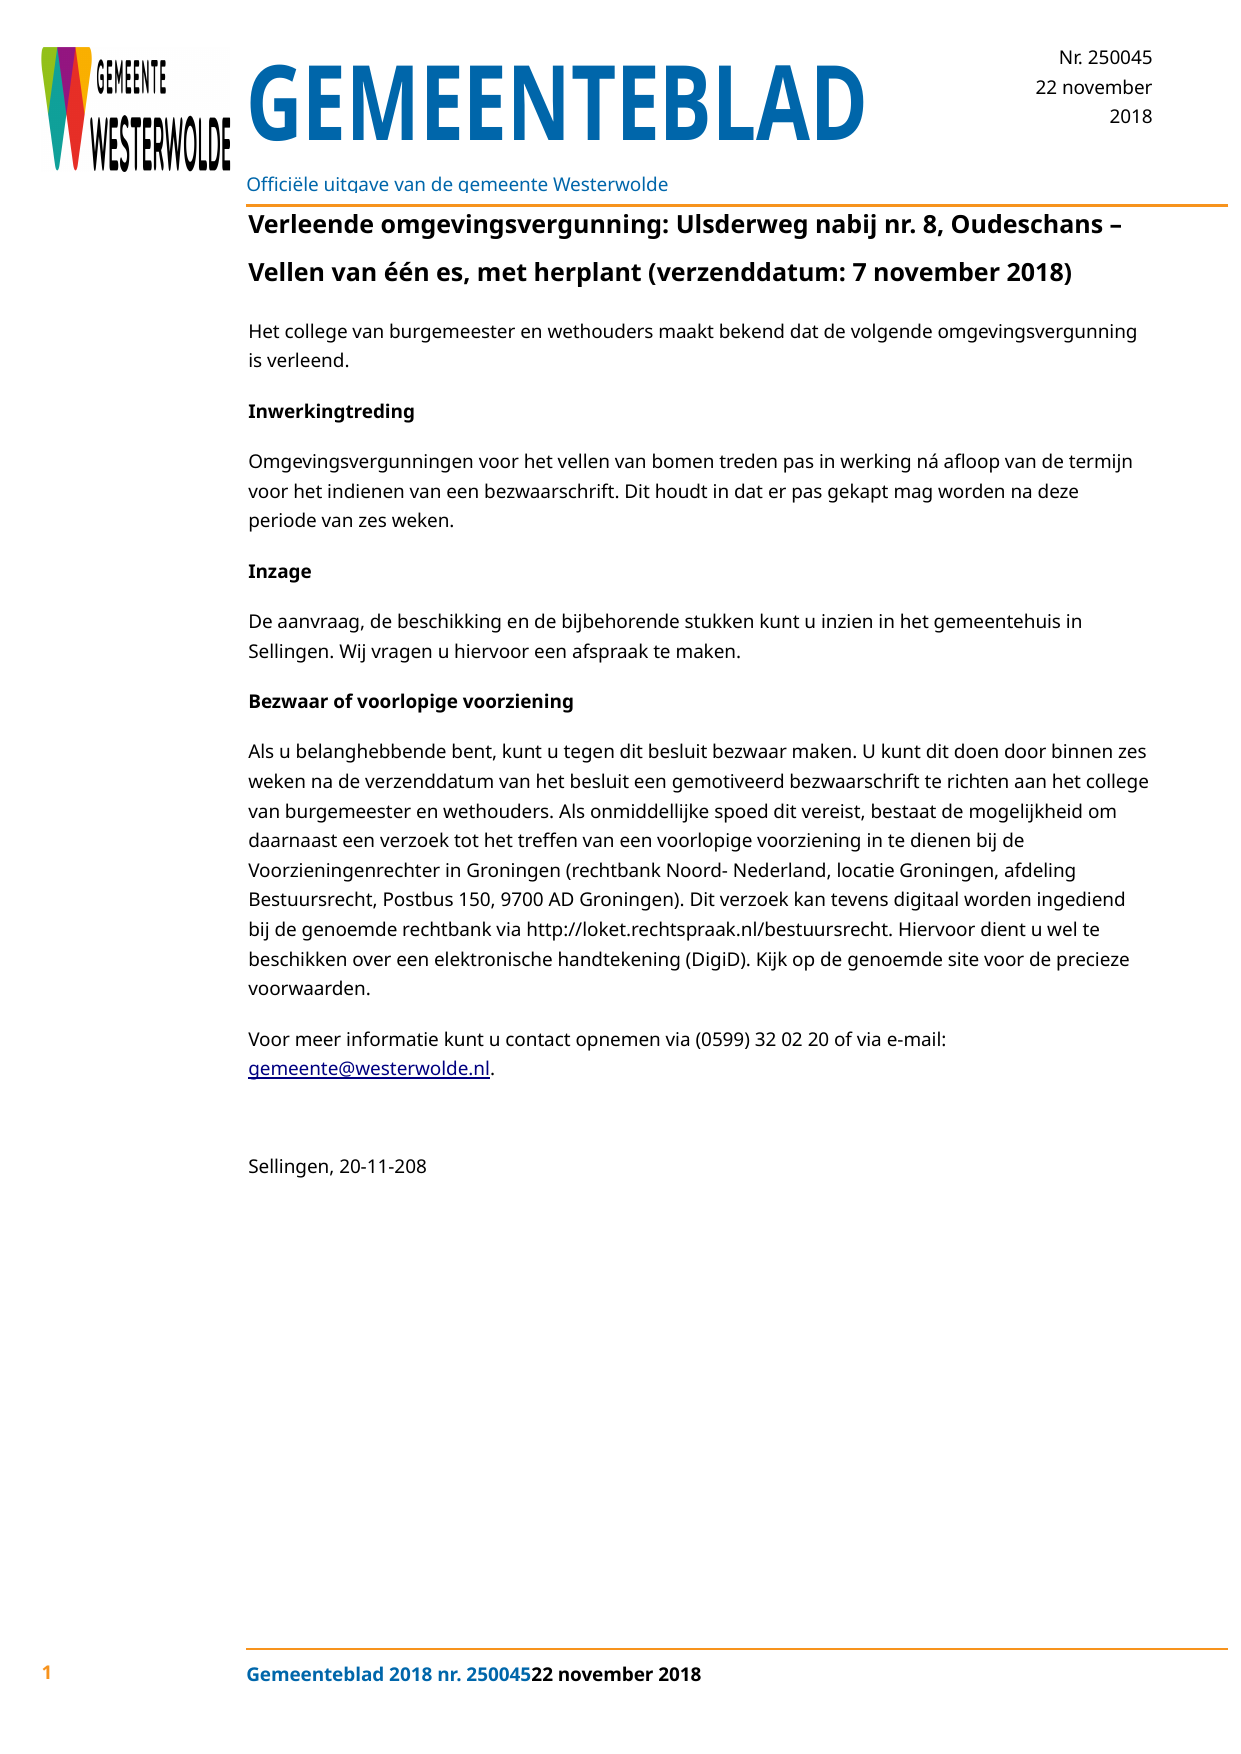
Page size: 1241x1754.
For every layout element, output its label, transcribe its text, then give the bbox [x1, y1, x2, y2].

text Het college van burgemeester en wethouders maakt bekend dat de volgende omgevingsvergunning is verleend. [248, 318, 1152, 373]
text Omgevingsvergunningen voor het vellen van bomen treden pas in werking ná afloop van de termijn voor het indienen van een bezwaarschrift. Dit houdt in dat er pas gekapt mag worden na deze periode van zes weken. [248, 448, 1152, 533]
text Bezwaar of voorlopige voorziening [248, 688, 1152, 714]
picture [41, 47, 231, 172]
text Inzage [248, 558, 1152, 584]
text Verleende omgevingsvergunning: Ulsderweg nabij nr. 8, Oudeschans – Vellen van één es, met herplant (verzenddatum: 7 november 2018) [248, 207, 1152, 288]
text Sellingen, 20-11-208 [248, 1154, 1152, 1179]
text Als u belanghebbende bent, kunt u tegen dit besluit bezwaar maken. U kunt dit doen door binnen zes weken na de verzenddatum van het besluit een gemotiveerd bezwaarschrift te richten aan het college van burgemeester en wethouders. Als onmiddellijke spoed dit vereist, bestaat de mogelijkheid om daarnaast een verzoek tot het treffen van een voorlopige voorziening in te dienen bij de Voorzieningenrechter in Groningen (rechtbank Noord- Nederland, locatie Groningen, afdeling Bestuursrecht, Postbus 150, 9700 AD Groningen). Dit verzoek kan tevens digitaal worden ingediend bij de genoemde rechtbank via http://loket.rechtspraak.nl/bestuursrecht. Hiervoor dient u wel te beschikken over een elektronische handtekening (DigiD). Kijk op de genoemde site voor de precieze voorwaarden. [248, 739, 1152, 1001]
text Inwerkingtreding [248, 398, 1152, 424]
text De aanvraag, de beschikking en de bijbehorende stukken kunt u inzien in het gemeentehuis in Sellingen. Wij vragen u hiervoor een afspraak te maken. [248, 608, 1152, 664]
text Voor meer informatie kunt u contact opnemen via (0599) 32 02 20 of via e-mail: gemeente@westerwolde.nl. [248, 1026, 1152, 1081]
